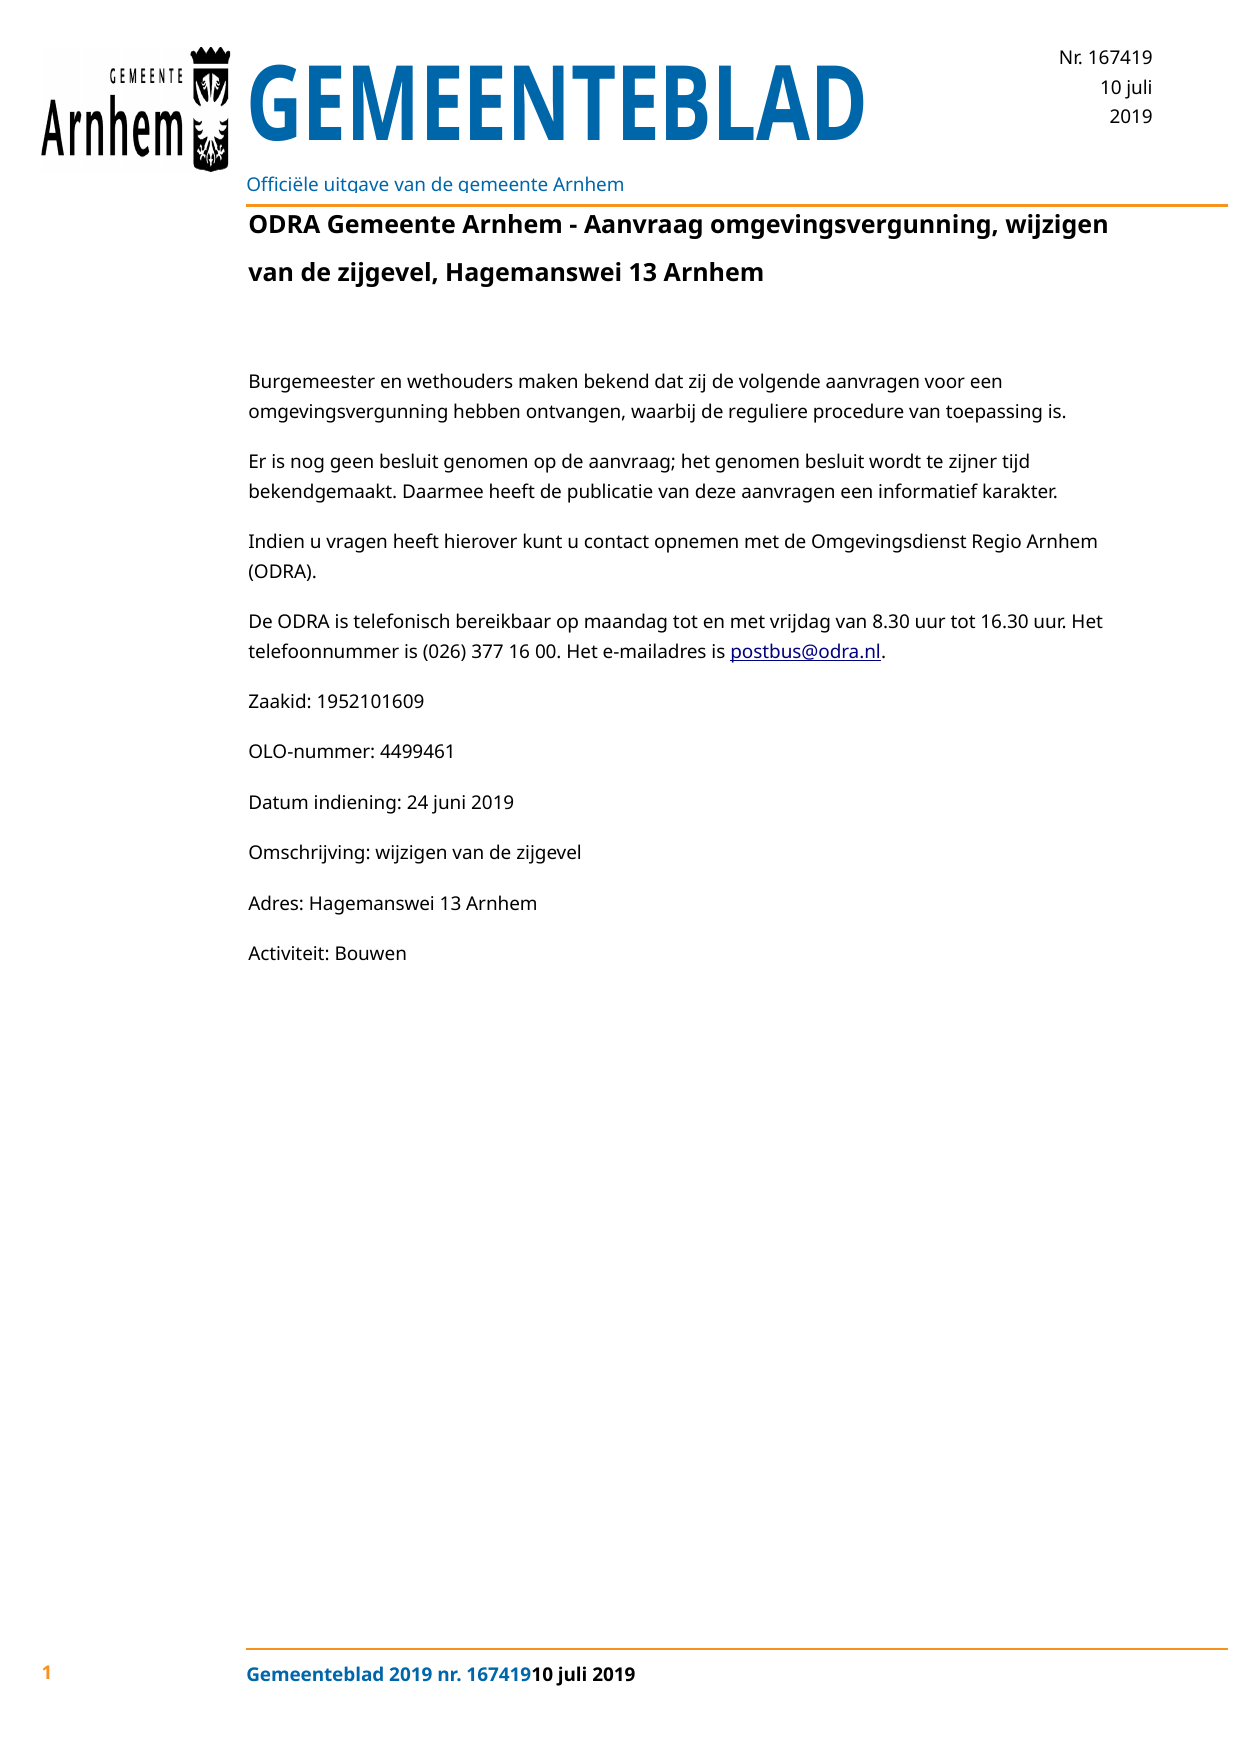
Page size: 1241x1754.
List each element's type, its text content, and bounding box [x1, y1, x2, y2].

text Datum indiening: 24 juni 2019 [248, 789, 1152, 815]
text ODRA Gemeente Arnhem - Aanvraag omgevingsvergunning, wijzigen van de zijgevel, Hagemanswei 13 Arnhem [248, 207, 1152, 288]
text De ODRA is telefonisch bereikbaar op maandag tot en met vrijdag van 8.30 uur tot 16.30 uur. Het telefoonnummer is (026) 377 16 00. Het e-mailadres is postbus@odra.nl. [248, 608, 1152, 664]
text Zaakid: 1952101609 [248, 688, 1152, 714]
picture [41, 47, 231, 172]
text Adres: Hagemanswei 13 Arnhem [248, 890, 1152, 916]
text Indien u vragen heeft hierover kunt u contact opnemen met de Omgevingsdienst Regio Arnhem (ODRA). [248, 528, 1152, 584]
text OLO-nummer: 4499461 [248, 739, 1152, 764]
text Activiteit: Bouwen [248, 940, 1152, 966]
text Omschrijving: wijzigen van de zijgevel [248, 839, 1152, 865]
text Er is nog geen besluit genomen op de aanvraag; het genomen besluit wordt te zijner tijd bekendgemaakt. Daarmee heeft de publicatie van deze aanvragen een informatief karakter. [248, 448, 1152, 504]
text Burgemeester en wethouders maken bekend dat zij de volgende aanvragen voor een omgevingsvergunning hebben ontvangen, waarbij de reguliere procedure van toepassing is. [248, 368, 1152, 424]
